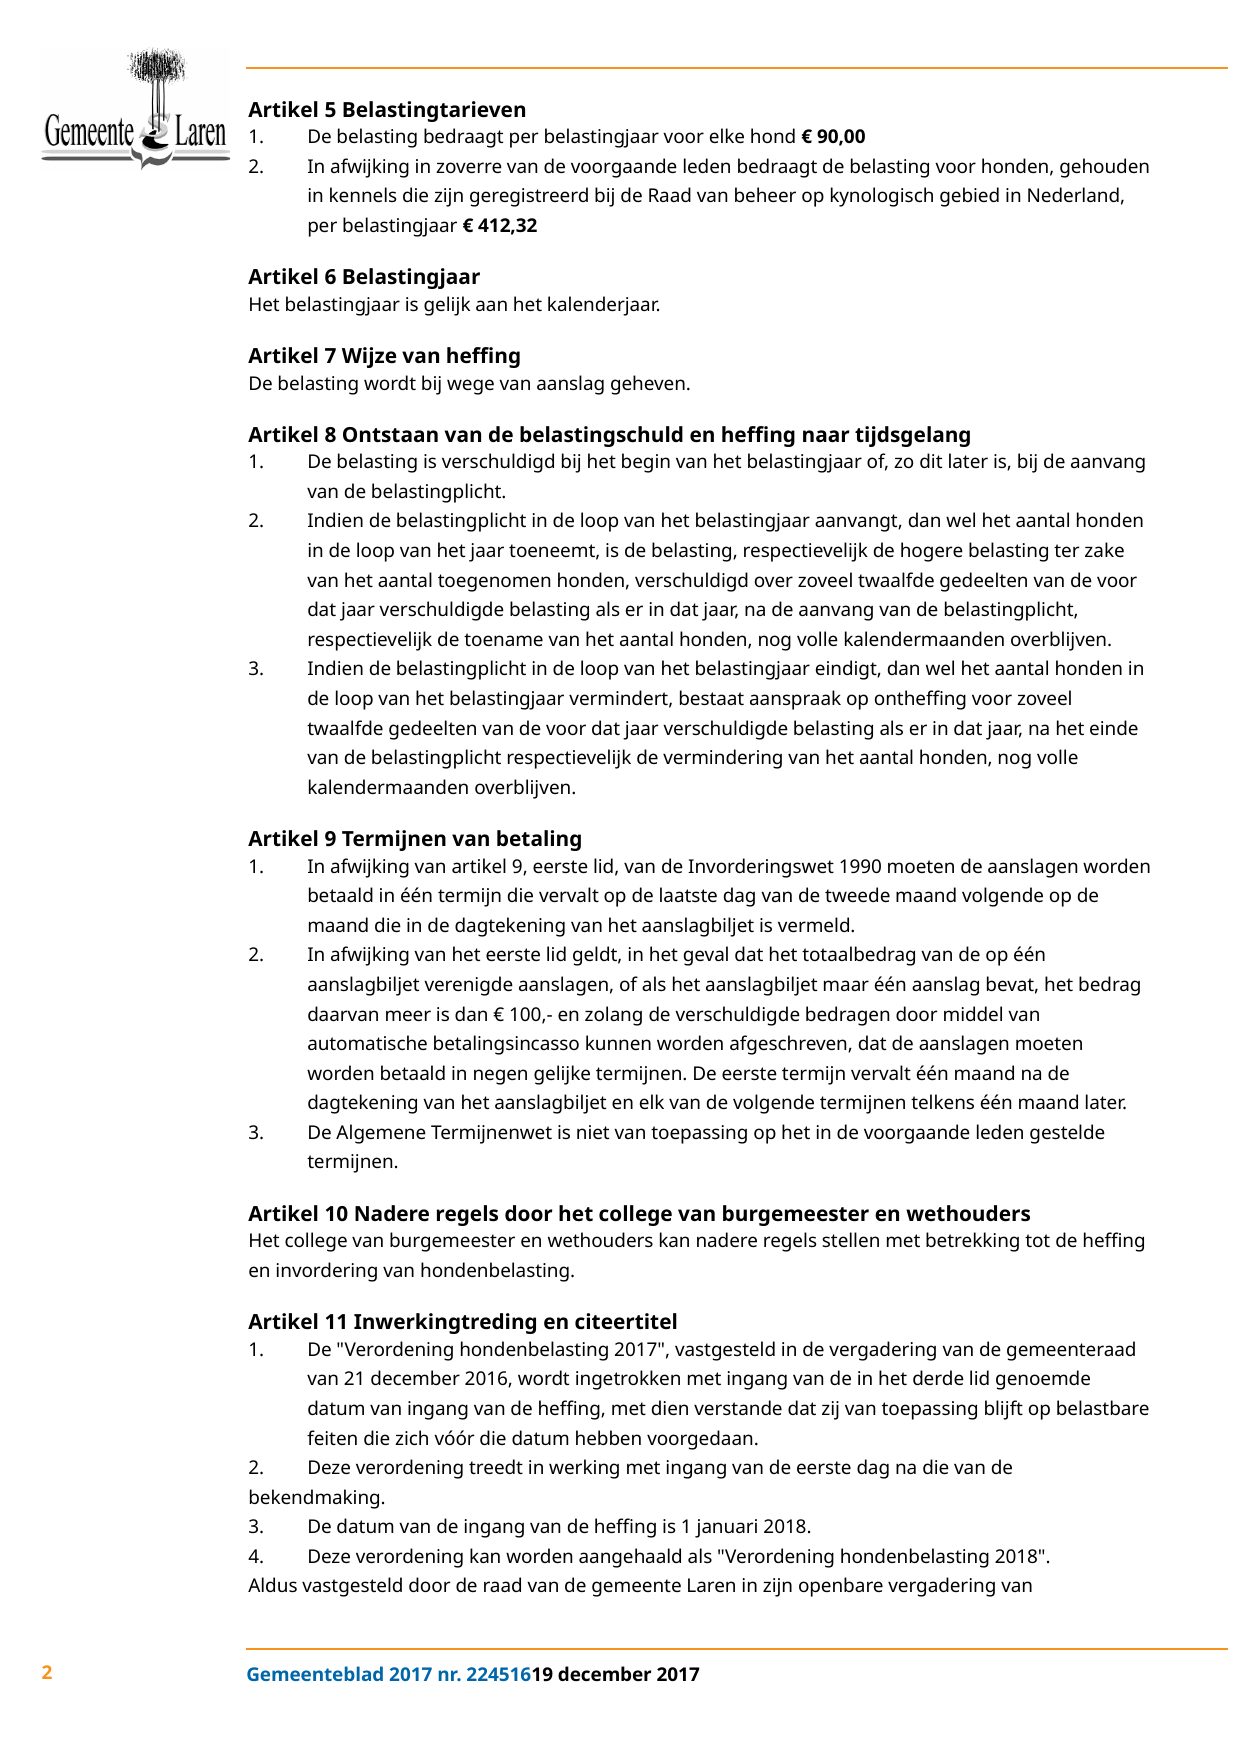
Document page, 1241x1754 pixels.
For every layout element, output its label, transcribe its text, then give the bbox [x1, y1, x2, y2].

text Het college van burgemeester en wethouders kan nadere regels stellen met betrekking tot de heffing en invordering van hondenbelasting. [248, 1227, 1152, 1283]
text Artikel 5 Belastingtarieven [248, 95, 1152, 123]
text De belasting wordt bij wege van aanslag geheven. [248, 370, 1152, 395]
text Artikel 9 Termijnen van betaling [248, 824, 1152, 853]
text Artikel 11 Inwerkingtreding en citeertitel [248, 1307, 1152, 1336]
text Artikel 8 Ontstaan van de belastingschuld en heffing naar tijdsgelang [248, 420, 1152, 448]
text bekendmaking. [248, 1484, 1152, 1509]
list Deze verordening kan worden aangehaald als "Verordening hondenbelasting 2018". [248, 1543, 1152, 1569]
text Het belastingjaar is gelijk aan het kalenderjaar. [248, 291, 1152, 317]
text Artikel 7 Wijze van heffing [248, 341, 1152, 370]
text Aldus vastgesteld door de raad van de gemeente Laren in zijn openbare vergadering van [248, 1573, 1152, 1598]
list De belasting is verschuldigd bij het begin van het belastingjaar of, zo dit later is, bij de aanvang van de belastingplicht. [248, 448, 1152, 504]
list Indien de belastingplicht in de loop van het belastingjaar aanvangt, dan wel het aantal honden in de loop van het jaar toeneemt, is de belasting, respectievelijk de hogere belasting ter zake van het aantal toegenomen honden, verschuldigd over zoveel twaalfde gedeelten van de voor dat jaar verschuldigde belasting als er in dat jaar, na de aanvang van de belastingplicht, respectievelijk de toename van het aantal honden, nog volle kalendermaanden overblijven. [248, 508, 1152, 652]
picture [41, 47, 231, 172]
list Indien de belastingplicht in de loop van het belastingjaar eindigt, dan wel het aantal honden in de loop van het belastingjaar vermindert, bestaat aanspraak op ontheffing voor zoveel twaalfde gedeelten van de voor dat jaar verschuldigde belasting als er in dat jaar, na het einde van de belastingplicht respectievelijk de vermindering van het aantal honden, nog volle kalendermaanden overblijven. [248, 656, 1152, 800]
text Artikel 6 Belastingjaar [248, 262, 1152, 291]
list De "Verordening hondenbelasting 2017", vastgesteld in de vergadering van de gemeenteraad van 21 december 2016, wordt ingetrokken met ingang van de in het derde lid genoemde datum van ingang van de heffing, met dien verstande dat zij van toepassing blijft op belastbare feiten die zich vóór die datum hebben voorgedaan. [248, 1336, 1152, 1450]
list De belasting bedraagt per belastingjaar voor elke hond € 90,00 [248, 123, 1152, 149]
list De datum van de ingang van de heffing is 1 januari 2018. [248, 1513, 1152, 1539]
list In afwijking van het eerste lid geldt, in het geval dat het totaalbedrag van de op één aanslagbiljet verenigde aanslagen, of als het aanslagbiljet maar één aanslag bevat, het bedrag daarvan meer is dan € 100,- en zolang de verschuldigde bedragen door middel van automatische betalingsincasso kunnen worden afgeschreven, dat de aanslagen moeten worden betaald in negen gelijke termijnen. De eerste termijn vervalt één maand na de dagtekening van het aanslagbiljet en elk van de volgende termijnen telkens één maand later. [248, 942, 1152, 1115]
list In afwijking in zoverre van de voorgaande leden bedraagt de belasting voor honden, gehouden in kennels die zijn geregistreerd bij de Raad van beheer op kynologisch gebied in Nederland, per belastingjaar € 412,32 [248, 153, 1152, 238]
list Deze verordening treedt in werking met ingang van de eerste dag na die van de [248, 1454, 1152, 1480]
list De Algemene Termijnenwet is niet van toepassing op het in de voorgaande leden gestelde termijnen. [248, 1119, 1152, 1174]
text Artikel 10 Nadere regels door het college van burgemeester en wethouders [248, 1199, 1152, 1227]
list In afwijking van artikel 9, eerste lid, van de Invorderingswet 1990 moeten de aanslagen worden betaald in één termijn die vervalt op de laatste dag van de tweede maand volgende op de maand die in de dagtekening van het aanslagbiljet is vermeld. [248, 853, 1152, 938]
